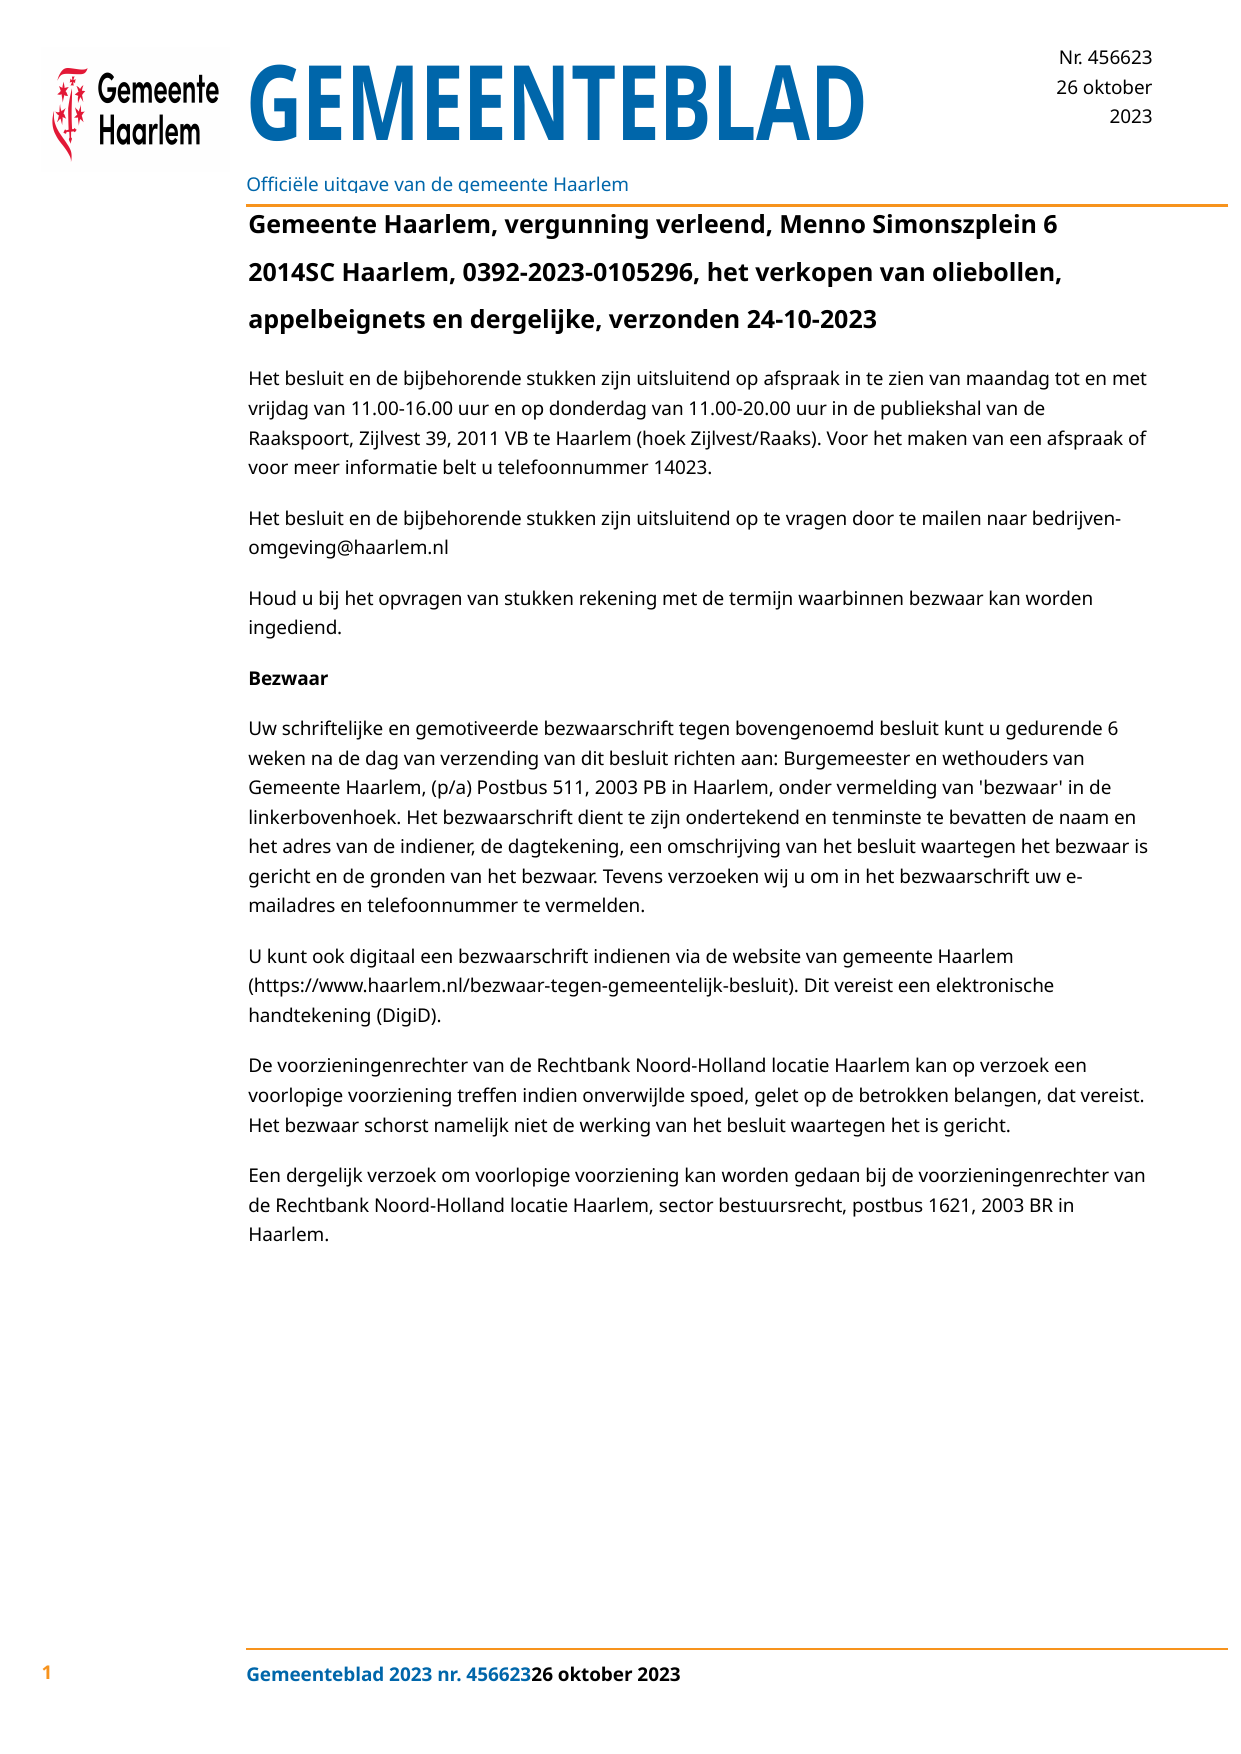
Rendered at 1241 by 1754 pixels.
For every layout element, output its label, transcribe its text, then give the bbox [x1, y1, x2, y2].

picture [41, 47, 231, 172]
text Het besluit en de bijbehorende stukken zijn uitsluitend op te vragen door te mailen naar bedrijven-omgeving@haarlem.nl [248, 505, 1152, 560]
text De voorzieningenrechter van de Rechtbank Noord-Holland locatie Haarlem kan op verzoek een voorlopige voorziening treffen indien onverwijlde spoed, gelet op de betrokken belangen, dat vereist. Het bezwaar schorst namelijk niet de werking van het besluit waartegen het is gericht. [248, 1053, 1152, 1137]
text Een dergelijk verzoek om voorlopige voorziening kan worden gedaan bij de voorzieningenrechter van de Rechtbank Noord-Holland locatie Haarlem, sector bestuursrecht, postbus 1621, 2003 BR in Haarlem. [248, 1162, 1152, 1247]
text Uw schriftelijke en gemotiveerde bezwaarschrift tegen bovengenoemd besluit kunt u gedurende 6 weken na de dag van verzending van dit besluit richten aan: Burgemeester en wethouders van Gemeente Haarlem, (p/a) Postbus 511, 2003 PB in Haarlem, onder vermelding van 'bezwaar' in de linkerbovenhoek. Het bezwaarschrift dient te zijn ondertekend en tenminste te bevatten de naam en het adres van de indiener, de dagtekening, een omschrijving van het besluit waartegen het bezwaar is gericht en de gronden van het bezwaar. Tevens verzoeken wij u om in het bezwaarschrift uw e-mailadres en telefoonnummer te vermelden. [248, 715, 1152, 918]
text U kunt ook digitaal een bezwaarschrift indienen via de website van gemeente Haarlem (https://www.haarlem.nl/bezwaar-tegen-gemeentelijk-besluit). Dit vereist een elektronische handtekening (DigiD). [248, 943, 1152, 1028]
text Houd u bij het opvragen van stukken rekening met de termijn waarbinnen bezwaar kan worden ingediend. [248, 585, 1152, 640]
text Gemeente Haarlem, vergunning verleend, Menno Simonszplein 6 2014SC Haarlem, 0392-2023-0105296, het verkopen van oliebollen, appelbeignets en dergelijke, verzonden 24-10-2023 [248, 207, 1152, 336]
text Bezwaar [248, 665, 1152, 690]
text Het besluit en de bijbehorende stukken zijn uitsluitend op afspraak in te zien van maandag tot en met vrijdag van 11.00-16.00 uur en op donderdag van 11.00-20.00 uur in de publiekshal van de Raakspoort, Zijlvest 39, 2011 VB te Haarlem (hoek Zijlvest/Raaks). Voor het maken van een afspraak of voor meer informatie belt u telefoonnummer 14023. [248, 366, 1152, 480]
